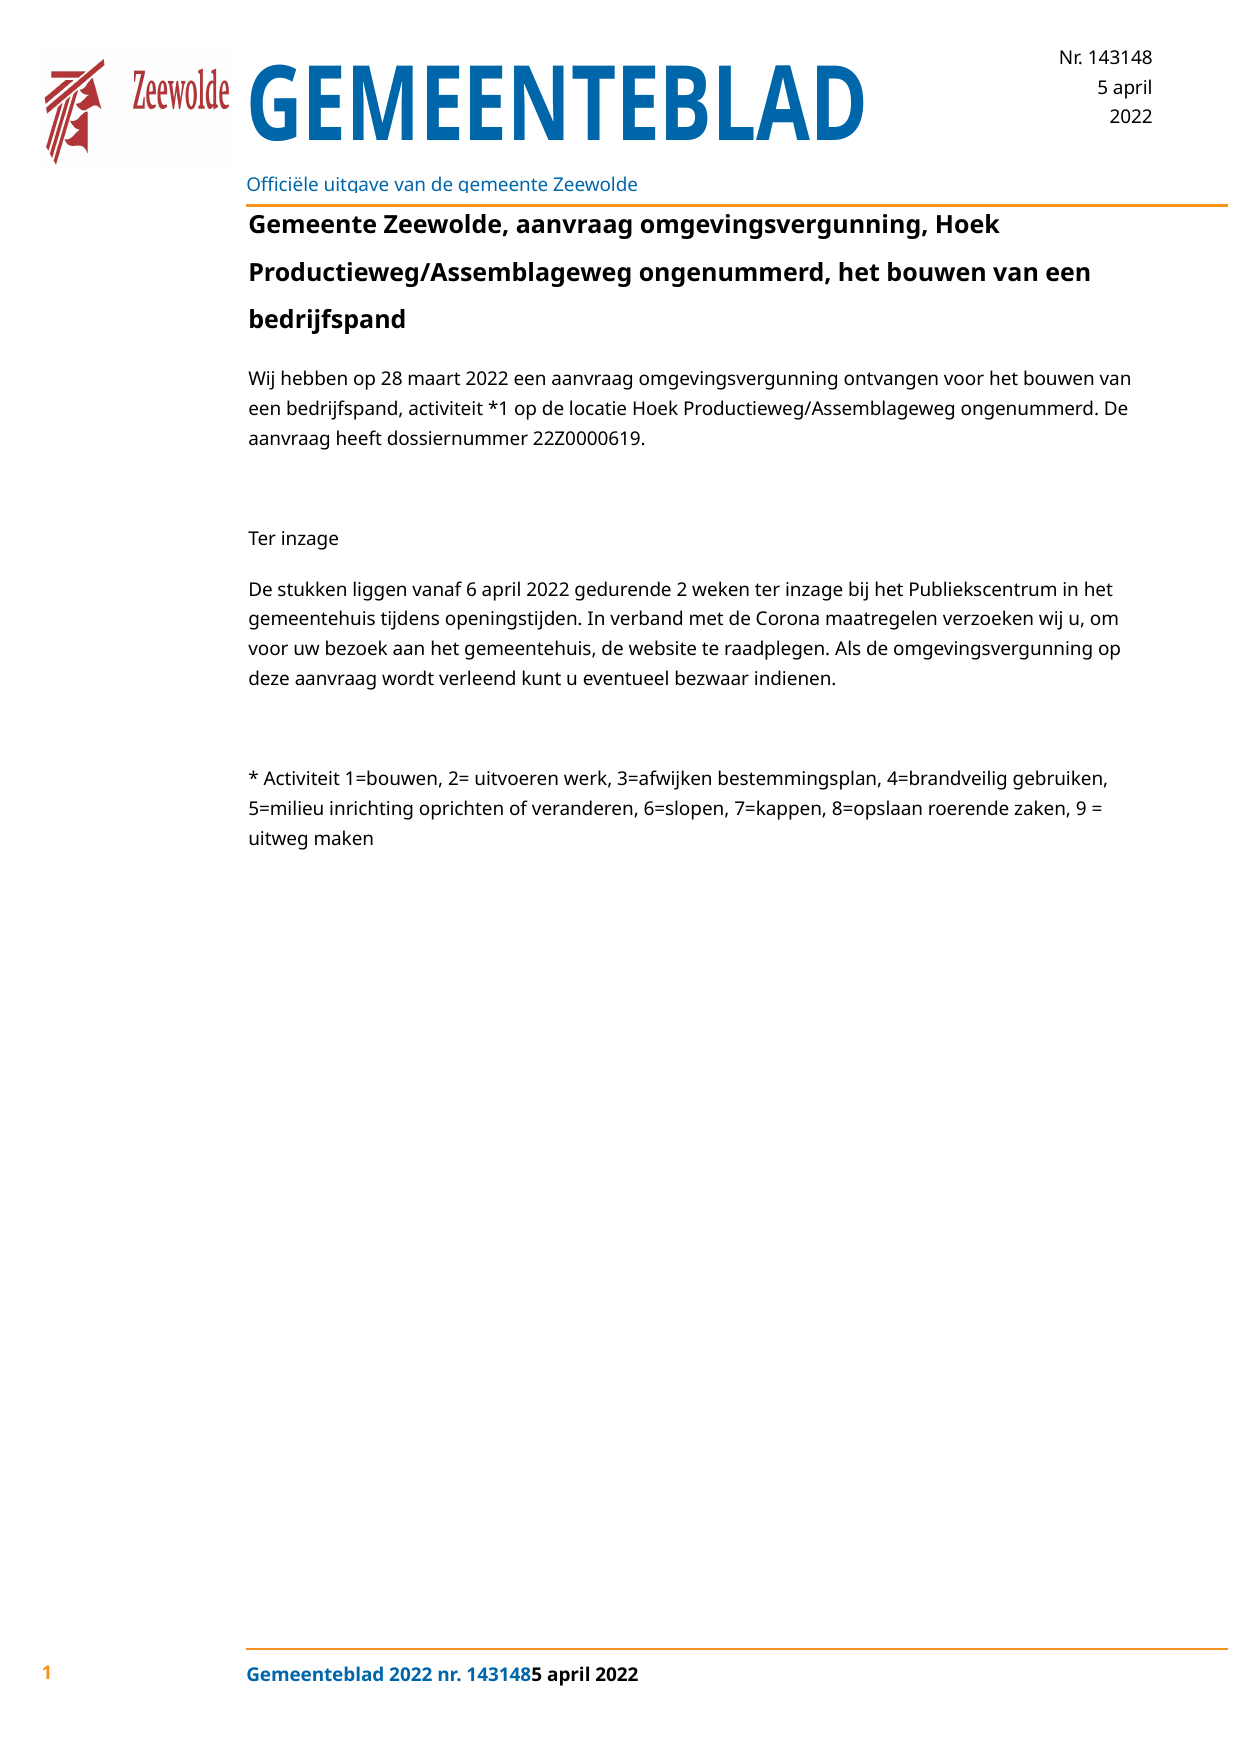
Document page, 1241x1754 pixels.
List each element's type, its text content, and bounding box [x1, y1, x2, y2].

text Wij hebben op 28 maart 2022 een aanvraag omgevingsvergunning ontvangen voor het bouwen van een bedrijfspand, activiteit *1 op de locatie Hoek Productieweg/Assemblageweg ongenummerd. De aanvraag heeft dossiernummer 22Z0000619. [248, 366, 1152, 450]
text Ter inzage [248, 526, 1152, 551]
text Gemeente Zeewolde, aanvraag omgevingsvergunning, Hoek Productieweg/Assemblageweg ongenummerd, het bouwen van een bedrijfspand [248, 207, 1152, 336]
text * Activiteit 1=bouwen, 2= uitvoeren werk, 3=afwijken bestemmingsplan, 4=brandveilig gebruiken, 5=milieu inrichting oprichten of veranderen, 6=slopen, 7=kappen, 8=opslaan roerende zaken, 9 = uitweg maken [248, 766, 1152, 850]
picture [41, 47, 231, 172]
text De stukken liggen vanaf 6 april 2022 gedurende 2 weken ter inzage bij het Publiekscentrum in het gemeentehuis tijdens openingstijden. In verband met de Corona maatregelen verzoeken wij u, om voor uw bezoek aan het gemeentehuis, de website te raadplegen. Als de omgevingsvergunning op deze aanvraag wordt verleend kunt u eventueel bezwaar indienen. [248, 576, 1152, 690]
